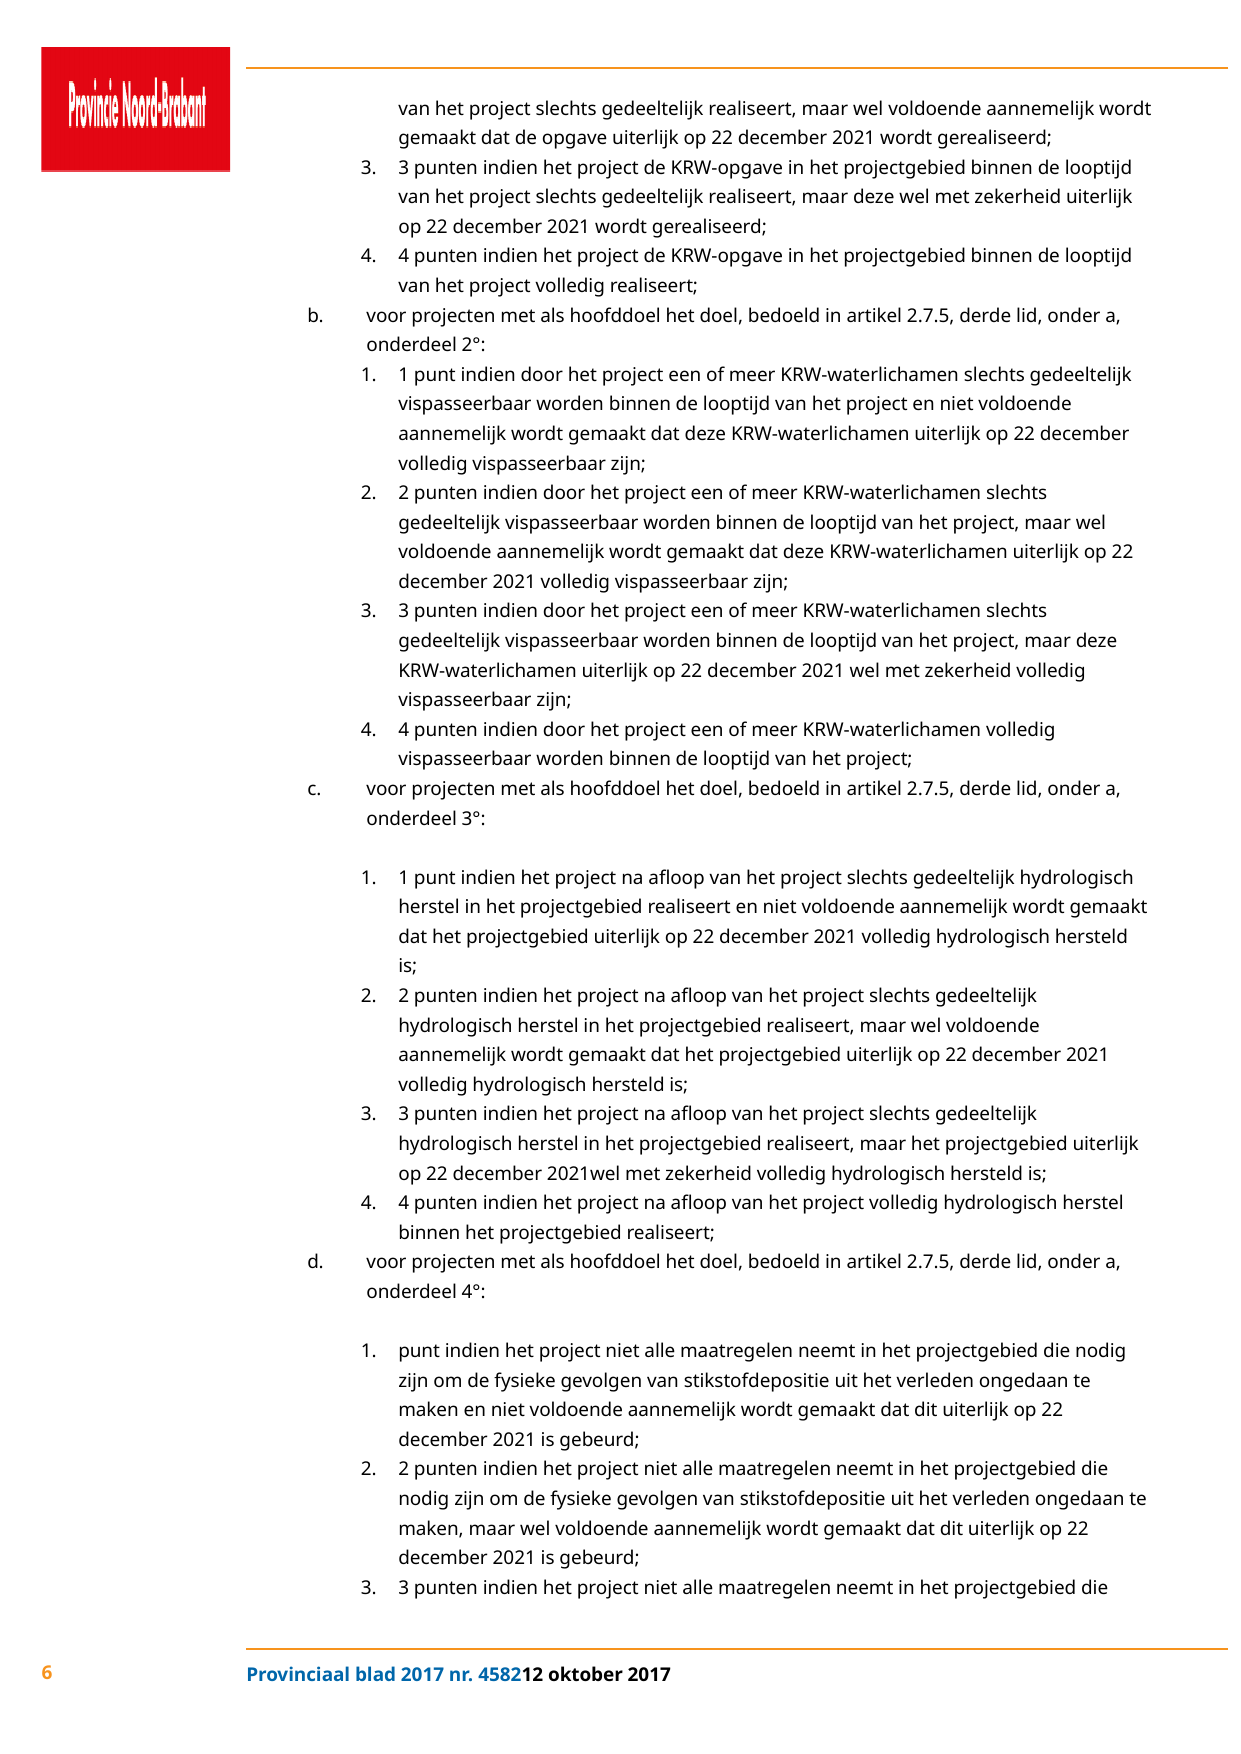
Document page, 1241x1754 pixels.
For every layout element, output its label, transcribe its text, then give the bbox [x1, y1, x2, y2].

picture [41, 47, 231, 172]
list 1 punt indien het project na afloop van het project slechts gedeeltelijk hydrologisch herstel in het projectgebied realiseert en niet voldoende aannemelijk wordt gemaakt dat het projectgebied uiterlijk op 22 december 2021 volledig hydrologisch hersteld is; [361, 864, 1152, 978]
list 2 punten indien het project niet alle maatregelen neemt in het projectgebied die nodig zijn om de fysieke gevolgen van stikstofdepositie uit het verleden ongedaan te maken, maar wel voldoende aannemelijk wordt gemaakt dat dit uiterlijk op 22 december 2021 is gebeurd; [361, 1456, 1152, 1570]
list 4 punten indien het project de KRW-opgave in het projectgebied binnen de looptijd van het project volledig realiseert; [361, 243, 1152, 298]
list voor projecten met als hoofddoel het doel, bedoeld in artikel 2.7.5, derde lid, onder a, onderdeel 3°: [307, 775, 1152, 831]
list 2 punten indien het project na afloop van het project slechts gedeeltelijk hydrologisch herstel in het projectgebied realiseert, maar wel voldoende aannemelijk wordt gemaakt dat het projectgebied uiterlijk op 22 december 2021 volledig hydrologisch hersteld is; [361, 982, 1152, 1097]
list 3 punten indien het project na afloop van het project slechts gedeeltelijk hydrologisch herstel in het projectgebied realiseert, maar het projectgebied uiterlijk op 22 december 2021wel met zekerheid volledig hydrologisch hersteld is; [361, 1101, 1152, 1186]
list 3 punten indien door het project een of meer KRW-waterlichamen slechts gedeeltelijk vispasseerbaar worden binnen de looptijd van het project, maar deze KRW-waterlichamen uiterlijk op 22 december 2021 wel met zekerheid volledig vispasseerbaar zijn; [361, 598, 1152, 712]
list 4 punten indien het project na afloop van het project volledig hydrologisch herstel binnen het projectgebied realiseert; [361, 1189, 1152, 1245]
list 3 punten indien het project de KRW-opgave in het projectgebied binnen de looptijd van het project slechts gedeeltelijk realiseert, maar deze wel met zekerheid uiterlijk op 22 december 2021 wordt gerealiseerd; [361, 154, 1152, 239]
list voor projecten met als hoofddoel het doel, bedoeld in artikel 2.7.5, derde lid, onder a, onderdeel 2°: [307, 302, 1152, 357]
list punt indien het project niet alle maatregelen neemt in het projectgebied die nodig zijn om de fysieke gevolgen van stikstofdepositie uit het verleden ongedaan te maken en niet voldoende aannemelijk wordt gemaakt dat dit uiterlijk op 22 december 2021 is gebeurd; [361, 1337, 1152, 1452]
list 4 punten indien door het project een of meer KRW-waterlichamen volledig vispasseerbaar worden binnen de looptijd van het project; [361, 716, 1152, 771]
list voor projecten met als hoofddoel het doel, bedoeld in artikel 2.7.5, derde lid, onder a, onderdeel 4°: [307, 1248, 1152, 1304]
list 3 punten indien het project niet alle maatregelen neemt in het projectgebied die [361, 1574, 1152, 1600]
list 1 punt indien door het project een of meer KRW-waterlichamen slechts gedeeltelijk vispasseerbaar worden binnen de looptijd van het project en niet voldoende aannemelijk wordt gemaakt dat deze KRW-waterlichamen uiterlijk op 22 december volledig vispasseerbaar zijn; [361, 361, 1152, 476]
list van het project slechts gedeeltelijk realiseert, maar wel voldoende aannemelijk wordt gemaakt dat de opgave uiterlijk op 22 december 2021 wordt gerealiseerd; [361, 95, 1152, 150]
list 2 punten indien door het project een of meer KRW-waterlichamen slechts gedeeltelijk vispasseerbaar worden binnen de looptijd van het project, maar wel voldoende aannemelijk wordt gemaakt dat deze KRW-waterlichamen uiterlijk op 22 december 2021 volledig vispasseerbaar zijn; [361, 479, 1152, 594]
